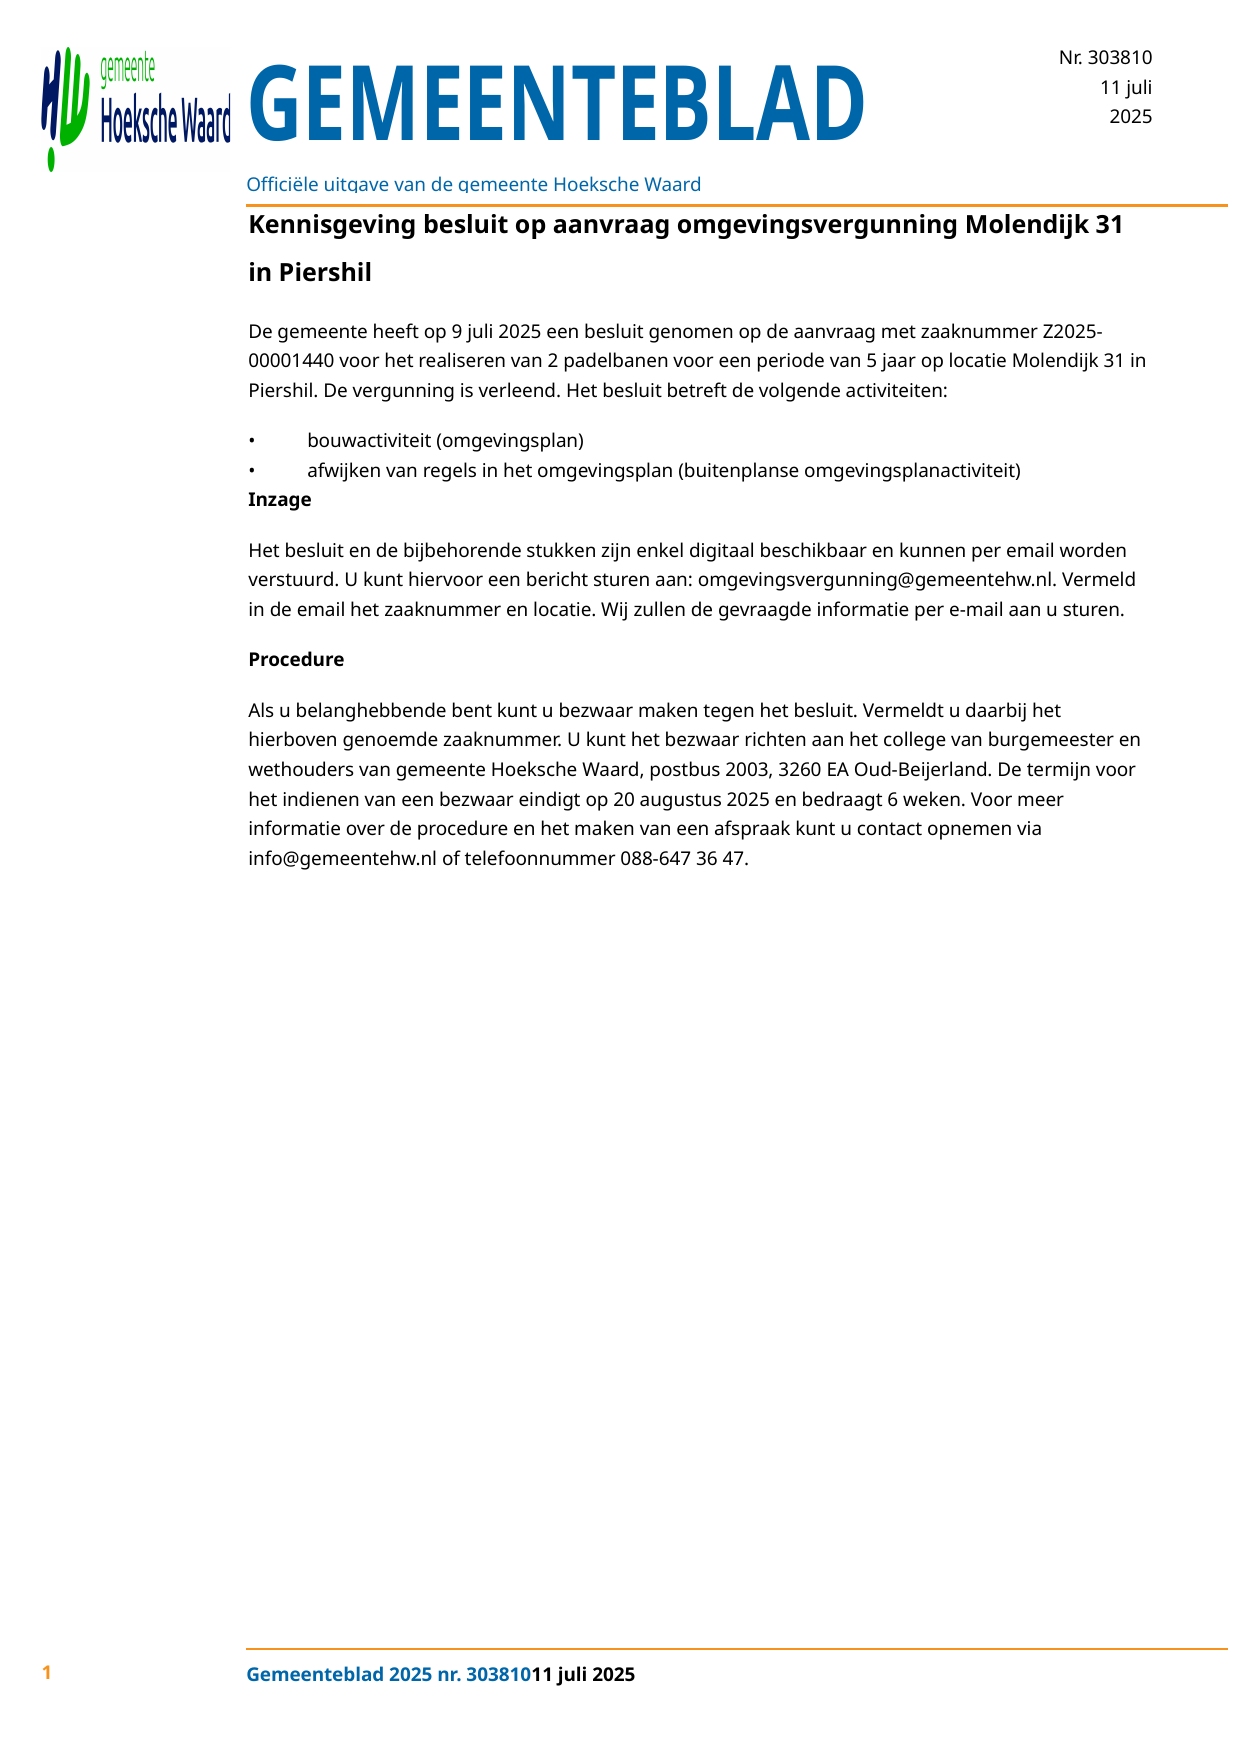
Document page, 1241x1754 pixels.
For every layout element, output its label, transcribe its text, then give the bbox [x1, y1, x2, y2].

text Kennisgeving besluit op aanvraag omgevingsvergunning Molendijk 31 in Piershil [248, 207, 1152, 288]
picture [41, 47, 231, 172]
text Het besluit en de bijbehorende stukken zijn enkel digitaal beschikbaar en kunnen per email worden verstuurd. U kunt hiervoor een bericht sturen aan: omgevingsvergunning@gemeentehw.nl. Vermeld in de email het zaaknummer en locatie. Wij zullen de gevraagde informatie per e-mail aan u sturen. [248, 537, 1152, 622]
text De gemeente heeft op 9 juli 2025 een besluit genomen op de aanvraag met zaaknummer Z2025-00001440 voor het realiseren van 2 padelbanen voor een periode van 5 jaar op locatie Molendijk 31 in Piershil. De vergunning is verleend. Het besluit betreft de volgende activiteiten: [248, 318, 1152, 403]
text Als u belanghebbende bent kunt u bezwaar maken tegen het besluit. Vermeldt u daarbij het hierboven genoemde zaaknummer. U kunt het bezwaar richten aan het college van burgemeester en wethouders van gemeente Hoeksche Waard, postbus 2003, 3260 EA Oud-Beijerland. De termijn voor het indienen van een bezwaar eindigt op 20 augustus 2025 en bedraagt 6 weken. Voor meer informatie over de procedure en het maken van een afspraak kunt u contact opnemen via info@gemeentehw.nl of telefoonnummer 088-647 36 47. [248, 697, 1152, 871]
list bouwactiviteit (omgevingsplan) [248, 427, 1152, 453]
list afwijken van regels in het omgevingsplan (buitenplanse omgevingsplanactiviteit) [248, 457, 1152, 483]
text Procedure [248, 647, 1152, 672]
text Inzage [248, 487, 1152, 512]
